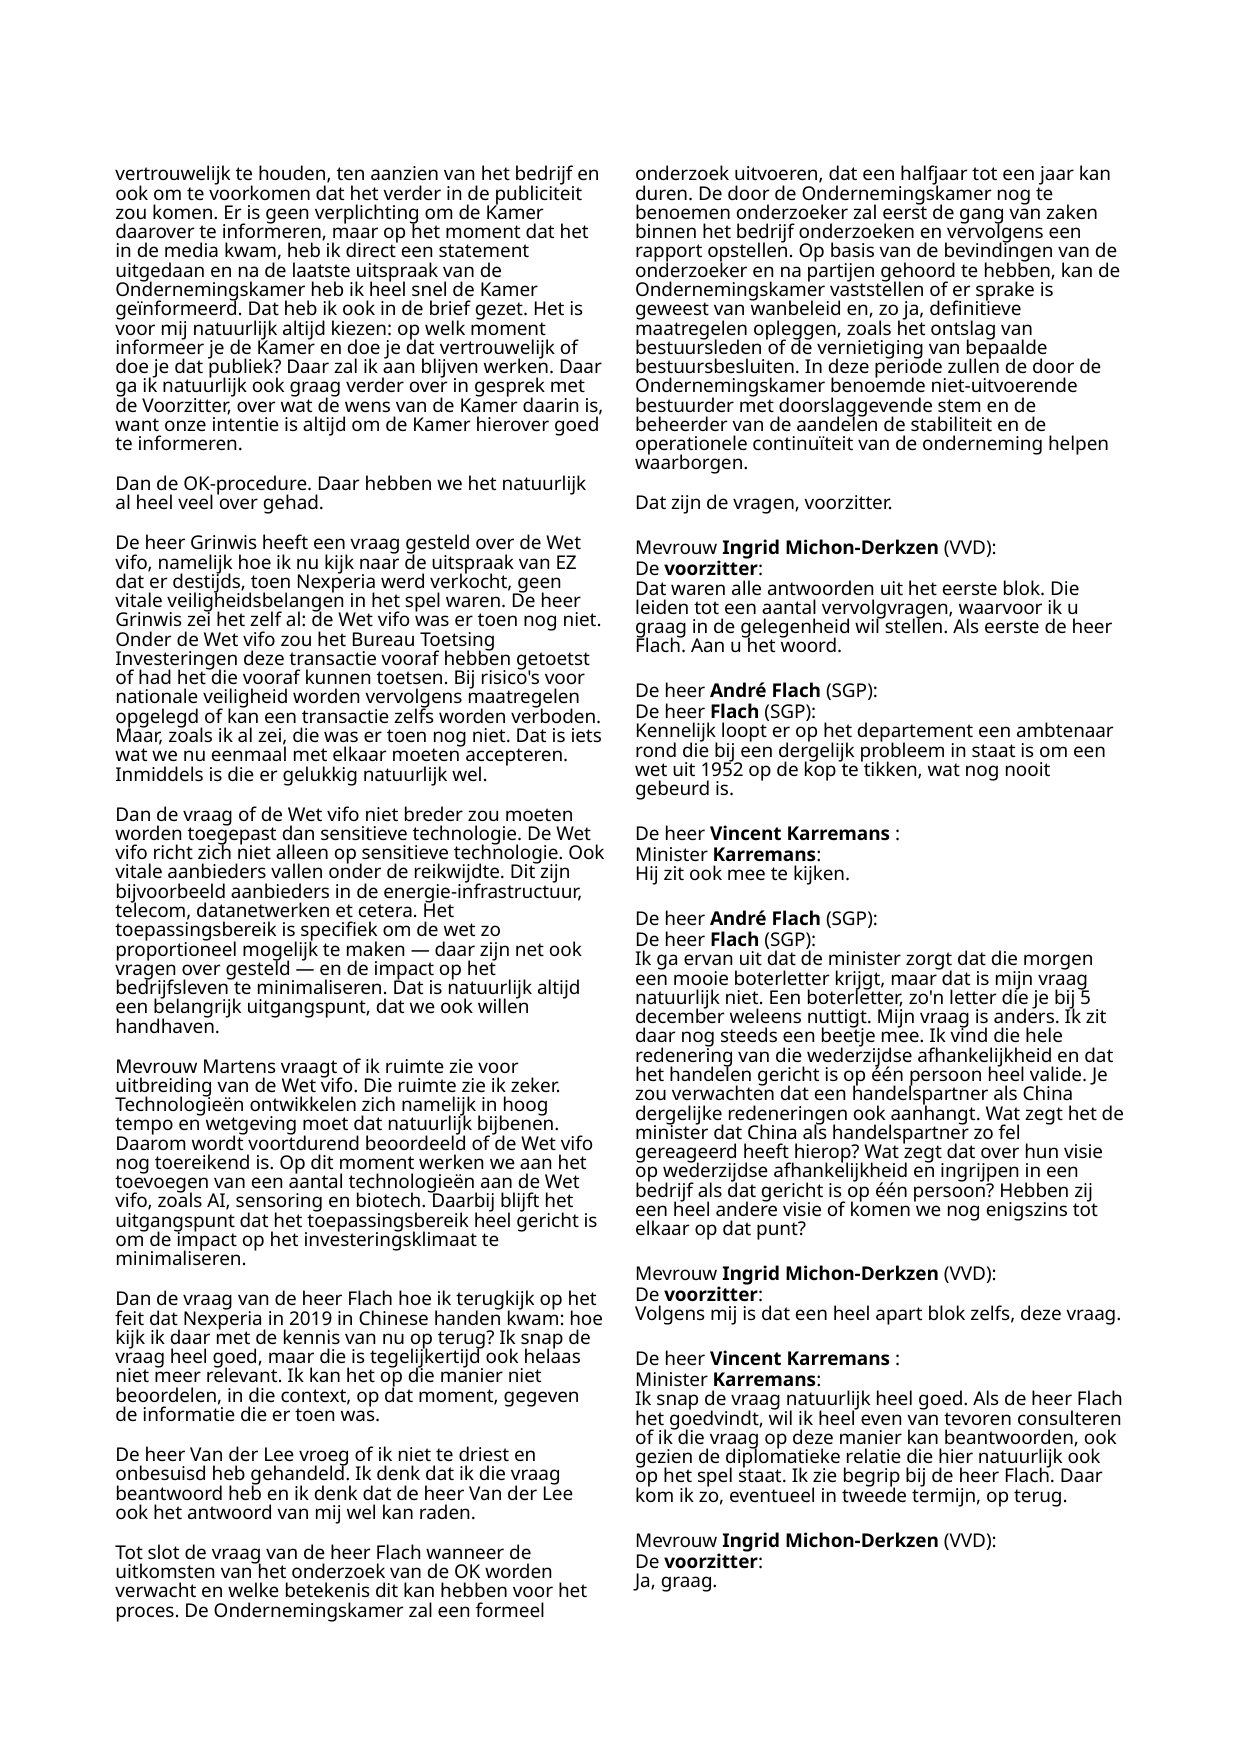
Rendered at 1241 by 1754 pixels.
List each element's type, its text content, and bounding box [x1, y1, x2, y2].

text De voorzitter: [635, 560, 1125, 579]
text De heer Vincent Karremans : [635, 820, 1125, 846]
text Dat zijn de vragen, voorzitter. [635, 494, 1125, 514]
text De voorzitter: [635, 1553, 1125, 1572]
text vertrouwelijk te houden, ten aanzien van het bedrijf en ook om te voorkomen dat het verder in de publiciteit zou komen. Er is geen verplichting om de Kamer daarover te informeren, maar op het moment dat het in de media kwam, heb ik direct een statement uitgedaan en na de laatste uitspraak van de Ondernemingskamer heb ik heel snel de Kamer geïnformeerd. Dat heb ik ook in de brief gezet. Het is voor mij natuurlijk altijd kiezen: op welk moment informeer je de Kamer en doe je dat vertrouwelijk of doe je dat publiek? Daar zal ik aan blijven werken. Daar ga ik natuurlijk ook graag verder over in gesprek met de Voorzitter, over wat de wens van de Kamer daarin is, want onze intentie is altijd om de Kamer hierover goed te informeren. [115, 165, 605, 454]
text Ik snap de vraag natuurlijk heel goed. Als de heer Flach het goedvindt, wil ik heel even van tevoren consulteren of ik die vraag op deze manier kan beantwoorden, ook gezien de diplomatieke relatie die hier natuurlijk ook op het spel staat. Ik zie begrip bij de heer Flach. Daar kom ik zo, eventueel in tweede termijn, op terug. [635, 1390, 1125, 1506]
text Ja, graag. [635, 1572, 1125, 1591]
text De heer André Flach (SGP): [635, 905, 1125, 931]
text De heer Flach (SGP): [635, 703, 1125, 722]
text Mevrouw Ingrid Michon-Derkzen (VVD): [635, 1260, 1125, 1286]
text Dat waren alle antwoorden uit het eerste blok. Die leiden tot een aantal vervolgvragen, waarvoor ik u graag in de gelegenheid wil stellen. Als eerste de heer Flach. Aan u het woord. [635, 579, 1125, 657]
text De heer Flach (SGP): [635, 931, 1125, 950]
text Hij zit ook mee te kijken. [635, 865, 1125, 884]
text Dan de vraag of de Wet vifo niet breder zou moeten worden toegepast dan sensitieve technologie. De Wet vifo richt zich niet alleen op sensitieve technologie. Ook vitale aanbieders vallen onder de reikwijdte. Dit zijn bijvoorbeeld aanbieders in de energie-infrastructuur, telecom, datanetwerken et cetera. Het toepassingsbereik is specifiek om de wet zo proportioneel mogelijk te maken — daar zijn net ook vragen over gesteld — en de impact op het bedrijfsleven te minimaliseren. Dat is natuurlijk altijd een belangrijk uitgangspunt, dat we ook willen handhaven. [115, 806, 605, 1037]
text Mevrouw Martens vraagt of ik ruimte zie voor uitbreiding van de Wet vifo. Die ruimte zie ik zeker. Technologieën ontwikkelen zich namelijk in hoog tempo en wetgeving moet dat natuurlijk bijbenen. Daarom wordt voortdurend beoordeeld of de Wet vifo nog toereikend is. Op dit moment werken we aan het toevoegen van een aantal technologieën aan de Wet vifo, zoals AI, sensoring en biotech. Daarbij blijft het uitgangspunt dat het toepassingsbereik heel gericht is om de impact op het investeringsklimaat te minimaliseren. [115, 1058, 605, 1269]
text Volgens mij is dat een heel apart blok zelfs, deze vraag. [635, 1305, 1125, 1324]
text Dan de OK-procedure. Daar hebben we het natuurlijk al heel veel over gehad. [115, 475, 605, 514]
text De voorzitter: [635, 1286, 1125, 1305]
text De heer Vincent Karremans : [635, 1345, 1125, 1371]
text De heer Grinwis heeft een vraag gesteld over de Wet vifo, namelijk hoe ik nu kijk naar de uitspraak van EZ dat er destijds, toen Nexperia werd verkocht, geen vitale veiligheidsbelangen in het spel waren. De heer Grinwis zei het zelf al: de Wet vifo was er toen nog niet. Onder de Wet vifo zou het Bureau Toetsing Investeringen deze transactie vooraf hebben getoetst of had het die vooraf kunnen toetsen. Bij risico's voor nationale veiligheid worden vervolgens maatregelen opgelegd of kan een transactie zelfs worden verboden. Maar, zoals ik al zei, die was er toen nog niet. Dat is iets wat we nu eenmaal met elkaar moeten accepteren. Inmiddels is die er gelukkig natuurlijk wel. [115, 534, 605, 785]
text De heer André Flach (SGP): [635, 677, 1125, 703]
text Minister Karremans: [635, 1371, 1125, 1390]
text De heer Van der Lee vroeg of ik niet te driest en onbesuisd heb gehandeld. Ik denk dat ik die vraag beantwoord heb en ik denk dat de heer Van der Lee ook het antwoord van mij wel kan raden. [115, 1446, 605, 1523]
text Ik ga ervan uit dat de minister zorgt dat die morgen een mooie boterletter krijgt, maar dat is mijn vraag natuurlijk niet. Een boterletter, zo'n letter die je bij 5 december weleens nuttigt. Mijn vraag is anders. Ik zit daar nog steeds een beetje mee. Ik vind die hele redenering van die wederzijdse afhankelijkheid en dat het handelen gericht is op één persoon heel valide. Je zou verwachten dat een handelspartner als China dergelijke redeneringen ook aanhangt. Wat zegt het de minister dat China als handelspartner zo fel gereageerd heeft hierop? Wat zegt dat over hun visie op wederzijdse afhankelijkheid en ingrijpen in een bedrijf als dat gericht is op één persoon? Hebben zij een heel andere visie of komen we nog enigszins tot elkaar op dat punt? [635, 950, 1125, 1239]
text Mevrouw Ingrid Michon-Derkzen (VVD): [635, 1527, 1125, 1553]
text Tot slot de vraag van de heer Flach wanneer de uitkomsten van het onderzoek van de OK worden verwacht en welke betekenis dit kan hebben voor het proces. De Ondernemingskamer zal een formeel [115, 1544, 605, 1621]
text Kennelijk loopt er op het departement een ambtenaar rond die bij een dergelijk probleem in staat is om een wet uit 1952 op de kop te tikken, wat nog nooit gebeurd is. [635, 722, 1125, 799]
text Mevrouw Ingrid Michon-Derkzen (VVD): [635, 534, 1125, 560]
text onderzoek uitvoeren, dat een halfjaar tot een jaar kan duren. De door de Ondernemingskamer nog te benoemen onderzoeker zal eerst de gang van zaken binnen het bedrijf onderzoeken en vervolgens een rapport opstellen. Op basis van de bevindingen van de onderzoeker en na partijen gehoord te hebben, kan de Ondernemingskamer vaststellen of er sprake is geweest van wanbeleid en, zo ja, definitieve maatregelen opleggen, zoals het ontslag van bestuursleden of de vernietiging van bepaalde bestuursbesluiten. In deze periode zullen de door de Ondernemingskamer benoemde niet-uitvoerende bestuurder met doorslaggevende stem en de beheerder van de aandelen de stabiliteit en de operationele continuïteit van de onderneming helpen waarborgen. [635, 165, 1125, 474]
text Dan de vraag van de heer Flach hoe ik terugkijk op het feit dat Nexperia in 2019 in Chinese handen kwam: hoe kijk ik daar met de kennis van nu op terug? Ik snap de vraag heel goed, maar die is tegelijkertijd ook helaas niet meer relevant. Ik kan het op die manier niet beoordelen, in die context, op dat moment, gegeven de informatie die er toen was. [115, 1290, 605, 1425]
text Minister Karremans: [635, 846, 1125, 865]
